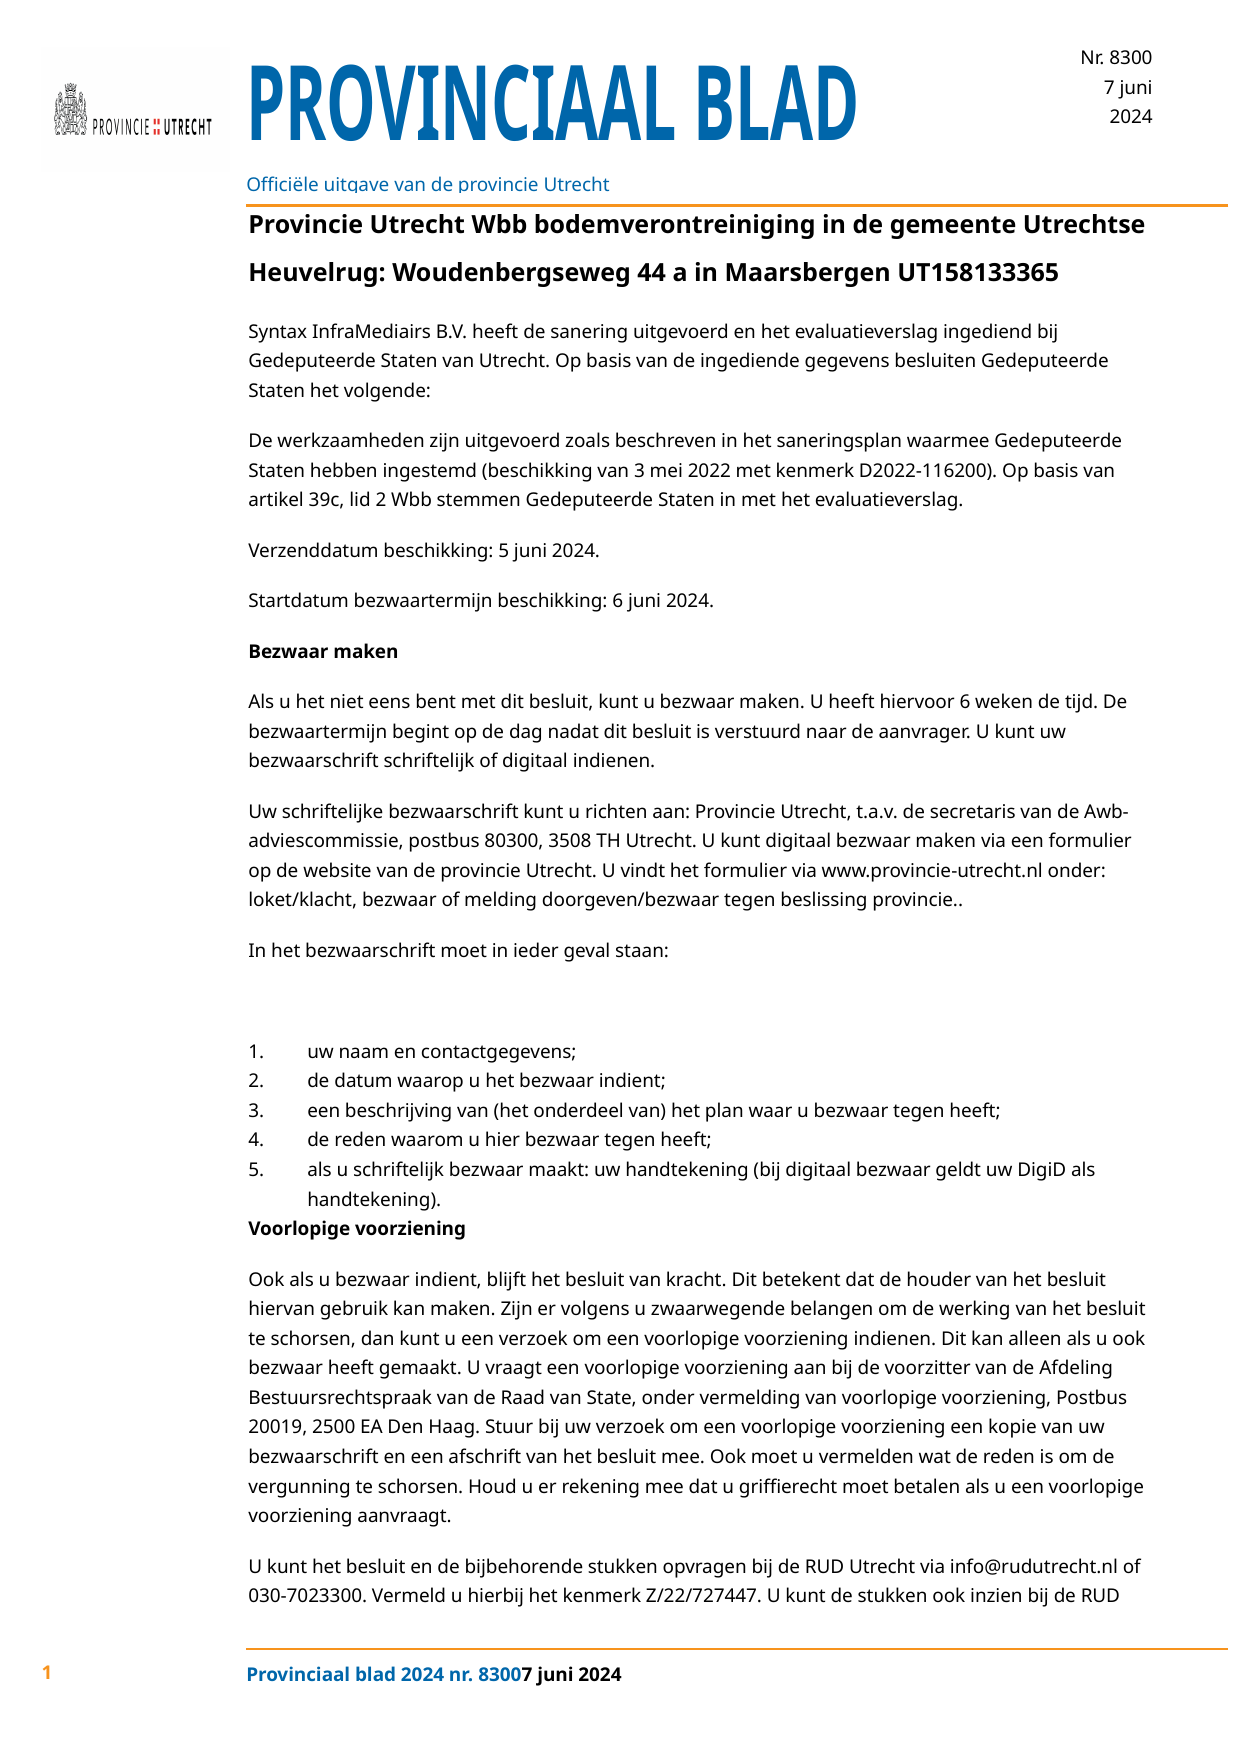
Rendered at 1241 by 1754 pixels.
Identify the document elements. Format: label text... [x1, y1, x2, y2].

text Uw schriftelijke bezwaarschrift kunt u richten aan: Provincie Utrecht, t.a.v. de secretaris van de Awb-adviescommissie, postbus 80300, 3508 TH Utrecht. U kunt digitaal bezwaar maken via een formulier op de website van de provincie Utrecht. U vindt het formulier via www.provincie-utrecht.nl onder: loket/klacht, bezwaar of melding doorgeven/bezwaar tegen beslissing provincie.. [248, 798, 1152, 912]
list de reden waarom u hier bezwaar tegen heeft; [248, 1127, 1152, 1152]
text Provincie Utrecht Wbb bodemverontreiniging in de gemeente Utrechtse Heuvelrug: Woudenbergseweg 44 a in Maarsbergen UT158133365 [248, 207, 1152, 288]
text De werkzaamheden zijn uitgevoerd zoals beschreven in het saneringsplan waarmee Gedeputeerde Staten hebben ingestemd (beschikking van 3 mei 2022 met kenmerk D2022-116200). Op basis van artikel 39c, lid 2 Wbb stemmen Gedeputeerde Staten in met het evaluatieverslag. [248, 427, 1152, 512]
text Syntax InfraMediairs B.V. heeft de sanering uitgevoerd en het evaluatieverslag ingediend bij Gedeputeerde Staten van Utrecht. Op basis van de ingediende gegevens besluiten Gedeputeerde Staten het volgende: [248, 318, 1152, 403]
text Startdatum bezwaartermijn beschikking: 6 juni 2024. [248, 587, 1152, 613]
list als u schriftelijk bezwaar maakt: uw handtekening (bij digitaal bezwaar geldt uw DigiD als handtekening). [248, 1156, 1152, 1212]
text U kunt het besluit en de bijbehorende stukken opvragen bij de RUD Utrecht via info@rudutrecht.nl of 030-7023300. Vermeld u hierbij het kenmerk Z/22/727447. U kunt de stukken ook inzien bij de RUD [248, 1553, 1152, 1608]
text Verzenddatum beschikking: 5 juni 2024. [248, 537, 1152, 563]
text Bezwaar maken [248, 638, 1152, 664]
list de datum waarop u het bezwaar indient; [248, 1067, 1152, 1093]
list uw naam en contactgegevens; [248, 1038, 1152, 1064]
picture [41, 47, 231, 172]
text In het bezwaarschrift moet in ieder geval staan: [248, 937, 1152, 963]
text Voorlopige voorziening [248, 1215, 1152, 1241]
list een beschrijving van (het onderdeel van) het plan waar u bezwaar tegen heeft; [248, 1097, 1152, 1123]
text Ook als u bezwaar indient, blijft het besluit van kracht. Dit betekent dat de houder van het besluit hiervan gebruik kan maken. Zijn er volgens u zwaarwegende belangen om de werking van het besluit te schorsen, dan kunt u een verzoek om een voorlopige voorziening indienen. Dit kan alleen als u ook bezwaar heeft gemaakt. U vraagt een voorlopige voorziening aan bij de voorzitter van de Afdeling Bestuursrechtspraak van de Raad van State, onder vermelding van voorlopige voorziening, Postbus 20019, 2500 EA Den Haag. Stuur bij uw verzoek om een voorlopige voorziening een kopie van uw bezwaarschrift en een afschrift van het besluit mee. Ook moet u vermelden wat de reden is om de vergunning te schorsen. Houd u er rekening mee dat u griffierecht moet betalen als u een voorlopige voorziening aanvraagt. [248, 1266, 1152, 1528]
text Als u het niet eens bent met dit besluit, kunt u bezwaar maken. U heeft hiervoor 6 weken de tijd. De bezwaartermijn begint op de dag nadat dit besluit is verstuurd naar de aanvrager. U kunt uw bezwaarschrift schriftelijk of digitaal indienen. [248, 688, 1152, 773]
